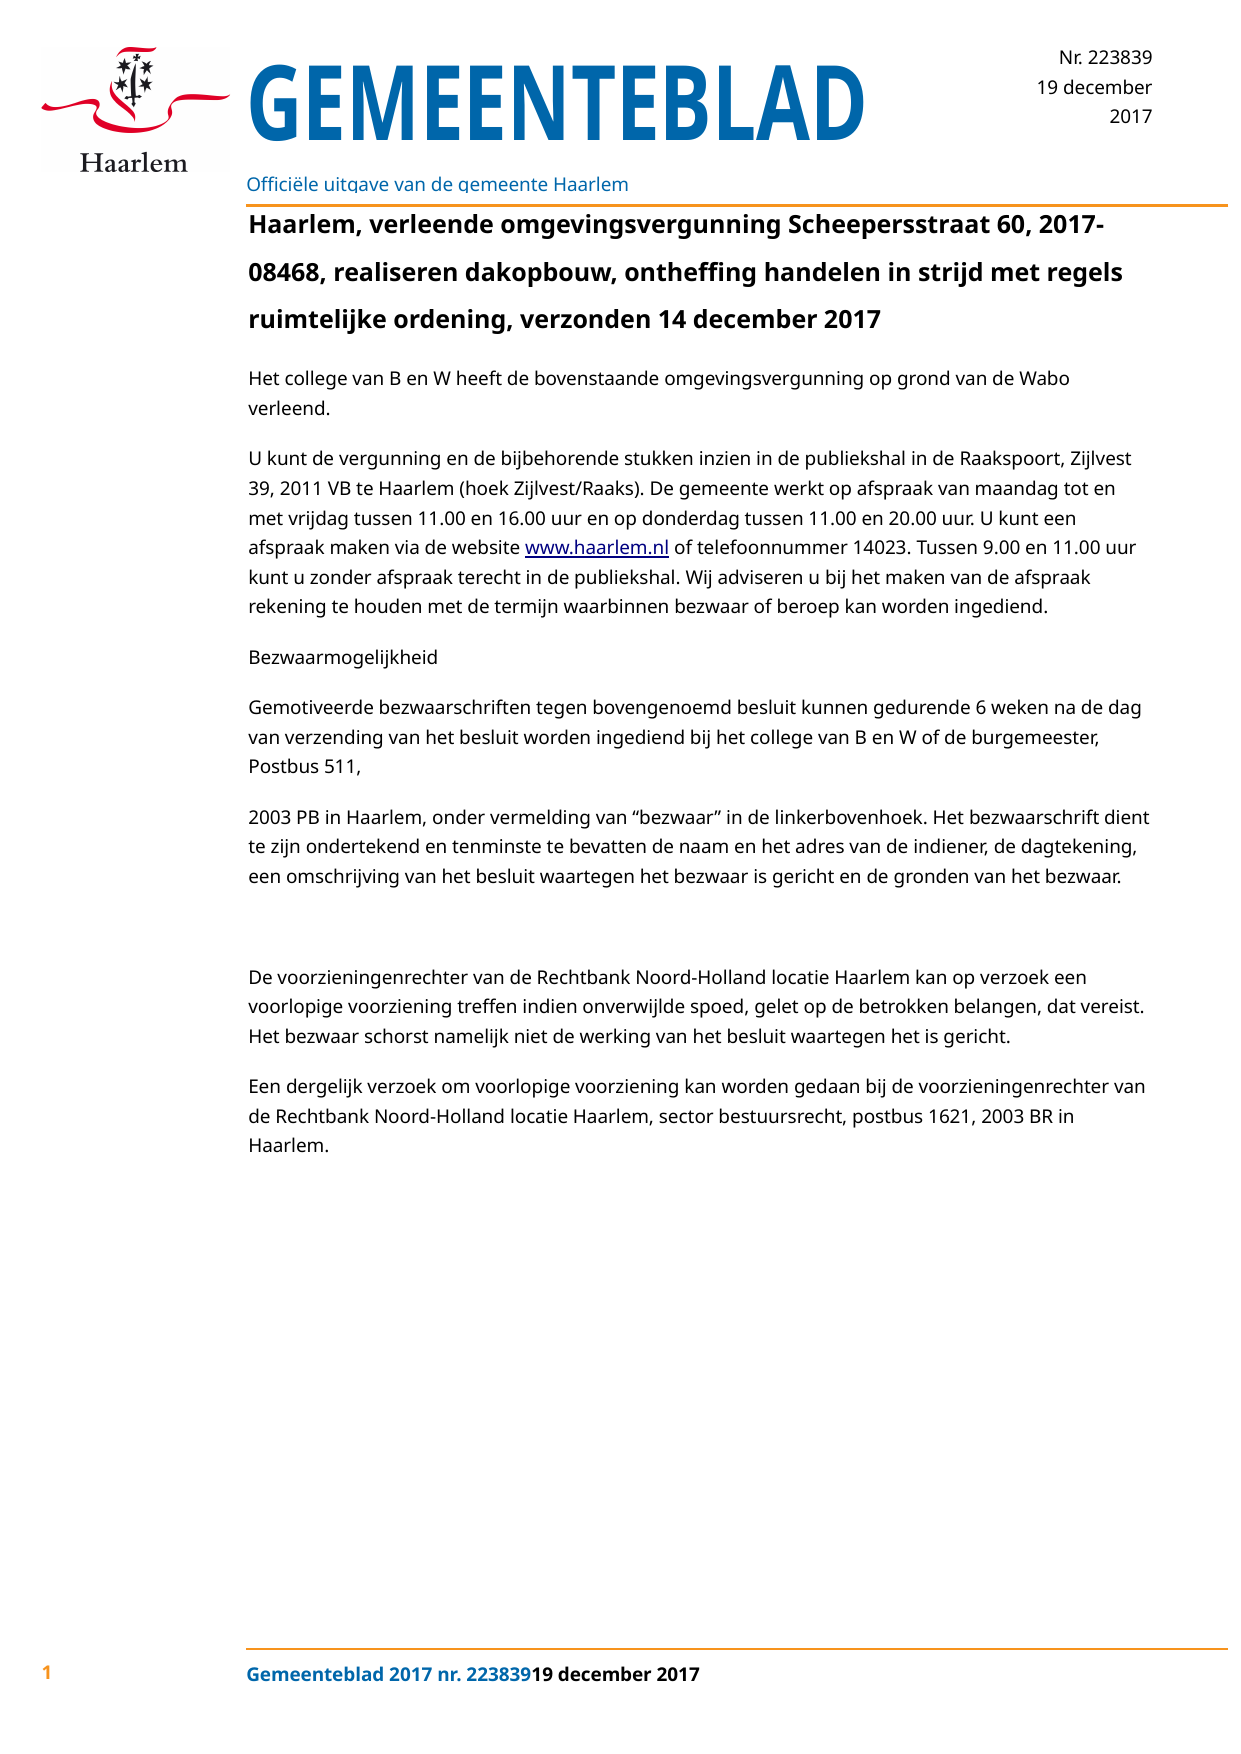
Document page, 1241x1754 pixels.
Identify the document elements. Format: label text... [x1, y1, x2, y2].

text 2003 PB in Haarlem, onder vermelding van “bezwaar” in de linkerbovenhoek. Het bezwaarschrift dient te zijn ondertekend en tenminste te bevatten de naam en het adres van de indiener, de dagtekening, een omschrijving van het besluit waartegen het bezwaar is gericht en de gronden van het bezwaar. [248, 804, 1152, 889]
picture [41, 47, 231, 172]
text Haarlem, verleende omgevingsvergunning Scheepersstraat 60, 2017-08468, realiseren dakopbouw, ontheffing handelen in strijd met regels ruimtelijke ordening, verzonden 14 december 2017 [248, 207, 1152, 336]
text De voorzieningenrechter van de Rechtbank Noord-Holland locatie Haarlem kan op verzoek een voorlopige voorziening treffen indien onverwijlde spoed, gelet op de betrokken belangen, dat vereist. Het bezwaar schorst namelijk niet de werking van het besluit waartegen het is gericht. [248, 964, 1152, 1049]
text Het college van B en W heeft de bovenstaande omgevingsvergunning op grond van de Wabo verleend. [248, 366, 1152, 421]
text Bezwaarmogelijkheid [248, 644, 1152, 669]
text Een dergelijk verzoek om voorlopige voorziening kan worden gedaan bij de voorzieningenrechter van de Rechtbank Noord-Holland locatie Haarlem, sector bestuursrecht, postbus 1621, 2003 BR in Haarlem. [248, 1073, 1152, 1158]
text U kunt de vergunning en de bijbehorende stukken inzien in de publiekshal in de Raakspoort, Zijlvest 39, 2011 VB te Haarlem (hoek Zijlvest/Raaks). De gemeente werkt op afspraak van maandag tot en met vrijdag tussen 11.00 en 16.00 uur en op donderdag tussen 11.00 en 20.00 uur. U kunt een afspraak maken via de website www.haarlem.nl of telefoonnummer 14023. Tussen 9.00 en 11.00 uur kunt u zonder afspraak terecht in de publiekshal. Wij adviseren u bij het maken van de afspraak rekening te houden met de termijn waarbinnen bezwaar of beroep kan worden ingediend. [248, 446, 1152, 619]
text Gemotiveerde bezwaarschriften tegen bovengenoemd besluit kunnen gedurende 6 weken na de dag van verzending van het besluit worden ingediend bij het college van B en W of de burgemeester, Postbus 511, [248, 694, 1152, 779]
